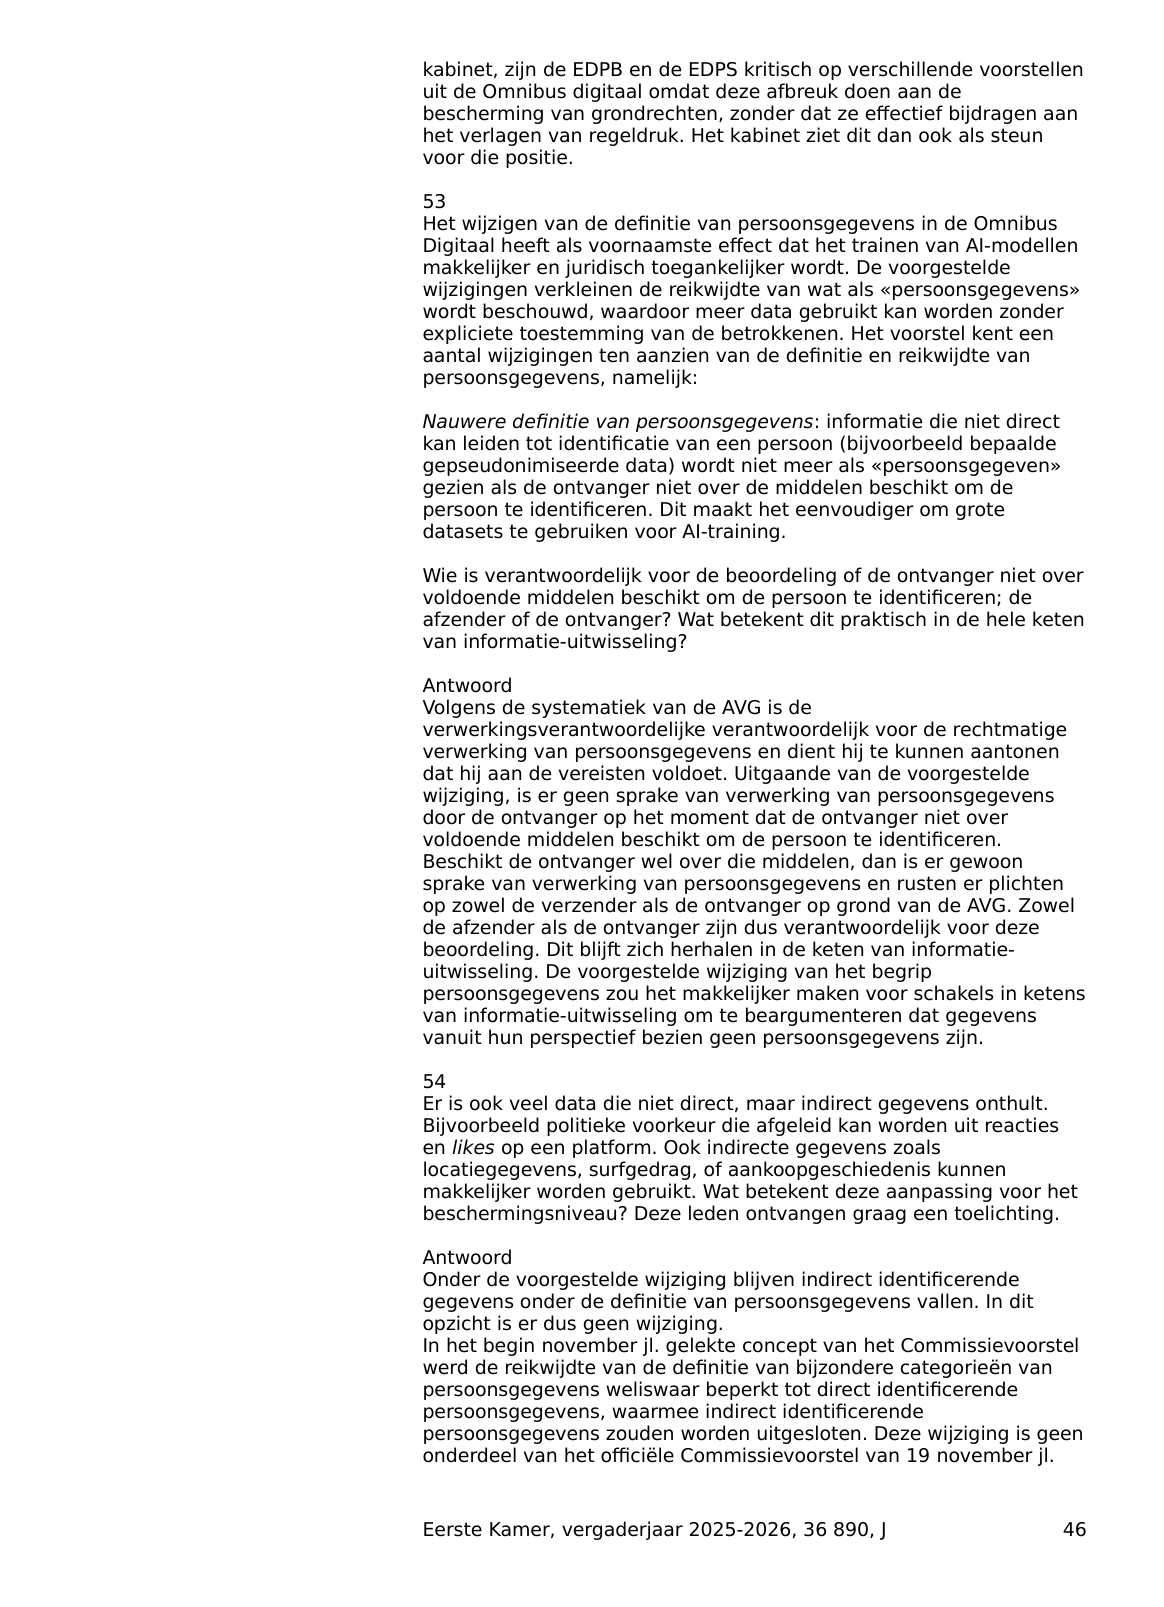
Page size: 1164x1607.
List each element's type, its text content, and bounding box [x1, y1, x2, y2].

text 53 [422, 191, 1087, 213]
text Antwoord [422, 675, 1087, 697]
text Er is ook veel data die niet direct, maar indirect gegevens onthult. Bijvoorbeeld politieke voorkeur die afgeleid kan worden uit reacties en likes op een platform. Ook indirecte gegevens zoals locatiegegevens, surfgedrag, of aankoopgeschiedenis kunnen makkelijker worden gebruikt. Wat betekent deze aanpassing voor het beschermingsniveau? Deze leden ontvangen graag een toelichting. [422, 1093, 1087, 1225]
text Wie is verantwoordelijk voor de beoordeling of de ontvanger niet over voldoende middelen beschikt om de persoon te identificeren; de afzender of de ontvanger? Wat betekent dit praktisch in de hele keten van informatie-uitwisseling? [422, 565, 1087, 653]
text Nauwere definitie van persoonsgegevens: informatie die niet direct kan leiden tot identificatie van een persoon (bijvoorbeeld bepaalde gepseudonimiseerde data) wordt niet meer als «persoonsgegeven» gezien als de ontvanger niet over de middelen beschikt om de persoon te identificeren. Dit maakt het eenvoudiger om grote datasets te gebruiken voor AI-training. [422, 411, 1087, 543]
text kabinet, zijn de EDPB en de EDPS kritisch op verschillende voorstellen uit de Omnibus digitaal omdat deze afbreuk doen aan de bescherming van grondrechten, zonder dat ze effectief bijdragen aan het verlagen van regeldruk. Het kabinet ziet dit dan ook als steun voor die positie. [422, 59, 1087, 169]
text 54 [422, 1071, 1087, 1093]
text Onder de voorgestelde wijziging blijven indirect identificerende gegevens onder de definitie van persoonsgegevens vallen. In dit opzicht is er dus geen wijziging. [422, 1269, 1087, 1335]
text Het wijzigen van de definitie van persoonsgegevens in de Omnibus Digitaal heeft als voornaamste effect dat het trainen van AI-modellen makkelijker en juridisch toegankelijker wordt. De voorgestelde wijzigingen verkleinen de reikwijdte van wat als «persoonsgegevens» wordt beschouwd, waardoor meer data gebruikt kan worden zonder expliciete toestemming van de betrokkenen. Het voorstel kent een aantal wijzigingen ten aanzien van de definitie en reikwijdte van persoonsgegevens, namelijk: [422, 213, 1087, 389]
text Volgens de systematiek van de AVG is de verwerkingsverantwoordelijke verantwoordelijk voor de rechtmatige verwerking van persoonsgegevens en dient hij te kunnen aantonen dat hij aan de vereisten voldoet. Uitgaande van de voorgestelde wijziging, is er geen sprake van verwerking van persoonsgegevens door de ontvanger op het moment dat de ontvanger niet over voldoende middelen beschikt om de persoon te identificeren. Beschikt de ontvanger wel over die middelen, dan is er gewoon sprake van verwerking van persoonsgegevens en rusten er plichten op zowel de verzender als de ontvanger op grond van de AVG. Zowel de afzender als de ontvanger zijn dus verantwoordelijk voor deze beoordeling. Dit blijft zich herhalen in de keten van informatie-uitwisseling. De voorgestelde wijziging van het begrip persoonsgegevens zou het makkelijker maken voor schakels in ketens van informatie-uitwisseling om te beargumenteren dat gegevens vanuit hun perspectief bezien geen persoonsgegevens zijn. [422, 697, 1087, 1049]
text Antwoord [422, 1247, 1087, 1269]
text In het begin november jl. gelekte concept van het Commissievoorstel werd de reikwijdte van de definitie van bijzondere categorieën van persoonsgegevens weliswaar beperkt tot direct identificerende persoonsgegevens, waarmee indirect identificerende persoonsgegevens zouden worden uitgesloten. Deze wijziging is geen onderdeel van het officiële Commissievoorstel van 19 november jl. [422, 1335, 1087, 1467]
